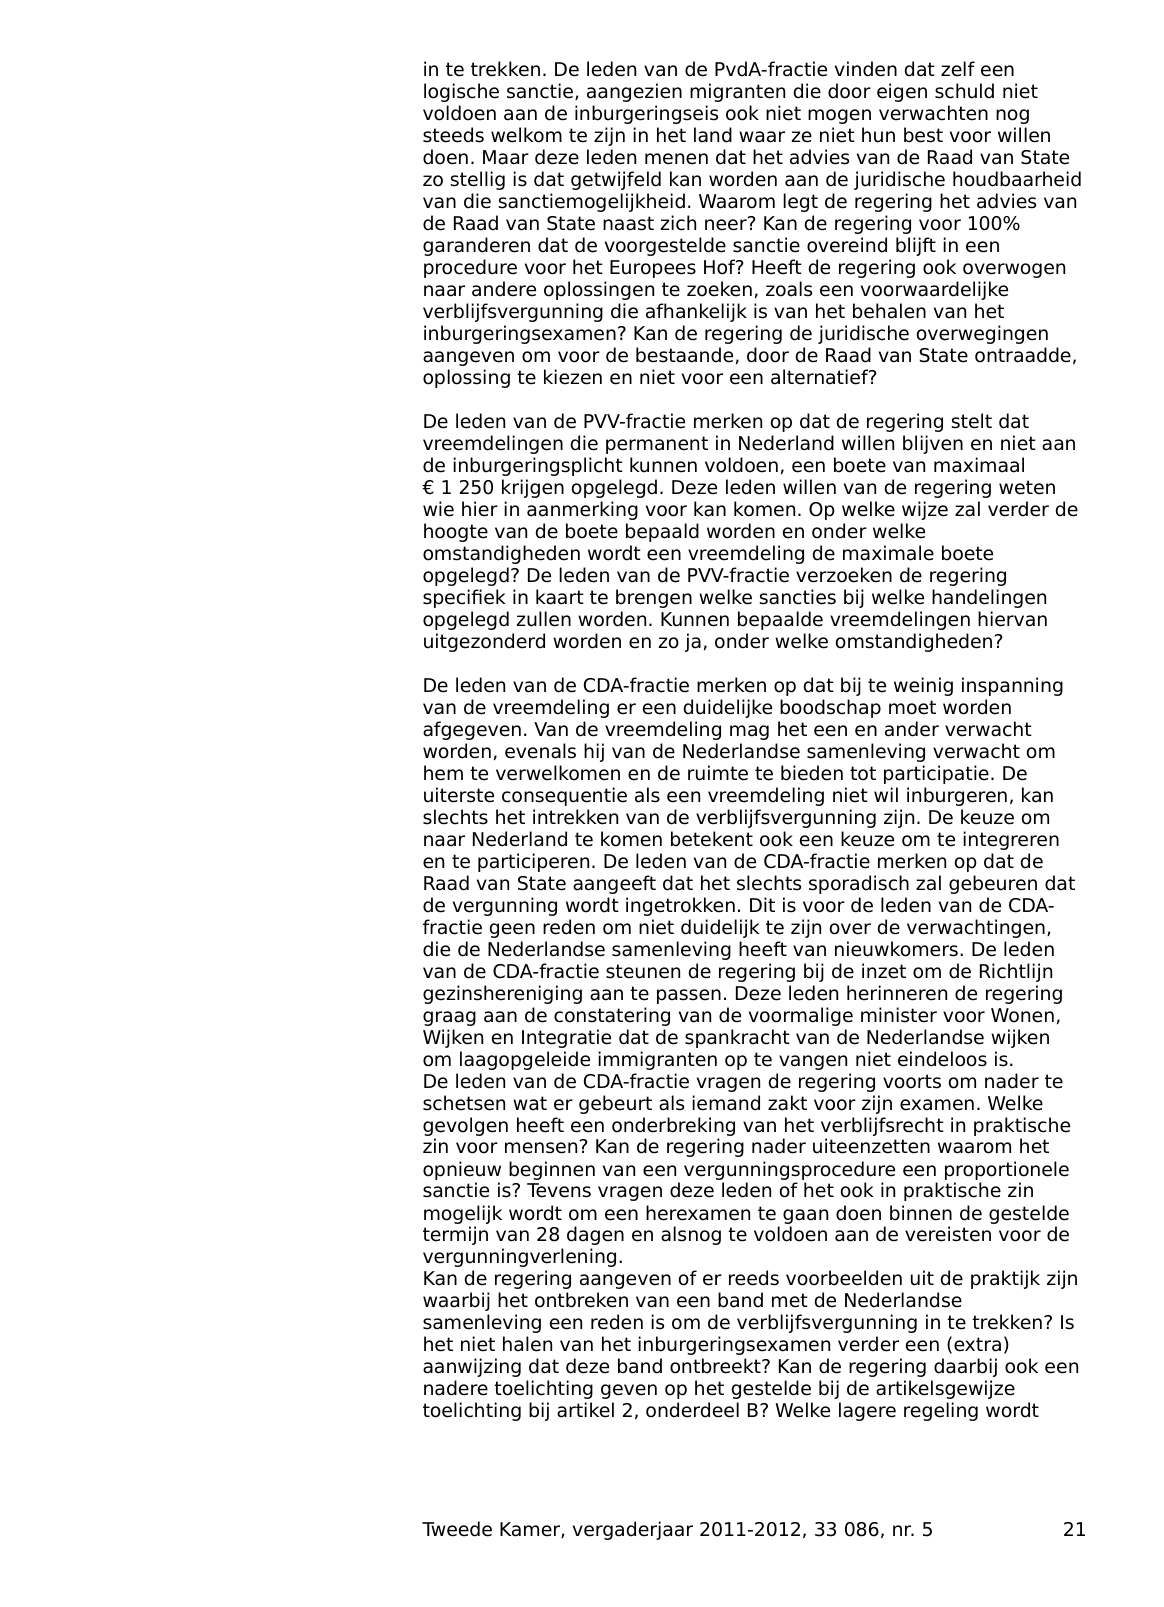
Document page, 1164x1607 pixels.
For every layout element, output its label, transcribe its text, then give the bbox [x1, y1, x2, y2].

text in te trekken. De leden van de PvdA-fractie vinden dat zelf een logische sanctie, aangezien migranten die door eigen schuld niet voldoen aan de inburgeringseis ook niet mogen verwachten nog steeds welkom te zijn in het land waar ze niet hun best voor willen doen. Maar deze leden menen dat het advies van de Raad van State zo stellig is dat getwijfeld kan worden aan de juridische houdbaarheid van die sanctiemogelijkheid. Waarom legt de regering het advies van de Raad van State naast zich neer? Kan de regering voor 100% garanderen dat de voorgestelde sanctie overeind blijft in een procedure voor het Europees Hof? Heeft de regering ook overwogen naar andere oplossingen te zoeken, zoals een voorwaardelijke verblijfsvergunning die afhankelijk is van het behalen van het inburgeringsexamen? Kan de regering de juridische overwegingen aangeven om voor de bestaande, door de Raad van State ontraadde, oplossing te kiezen en niet voor een alternatief? [422, 59, 1087, 389]
text De leden van de CDA-fractie vragen de regering voorts om nader te schetsen wat er gebeurt als iemand zakt voor zijn examen. Welke gevolgen heeft een onderbreking van het verblijfsrecht in praktische zin voor mensen? Kan de regering nader uiteenzetten waarom het opnieuw beginnen van een vergunningsprocedure een proportionele sanctie is? Tevens vragen deze leden of het ook in praktische zin mogelijk wordt om een herexamen te gaan doen binnen de gestelde termijn van 28 dagen en alsnog te voldoen aan de vereisten voor de vergunningverlening. [422, 1071, 1087, 1268]
text Kan de regering aangeven of er reeds voorbeelden uit de praktijk zijn waarbij het ontbreken van een band met de Nederlandse samenleving een reden is om de verblijfsvergunning in te trekken? Is het niet halen van het inburgeringsexamen verder een (extra) aanwijzing dat deze band ontbreekt? Kan de regering daarbij ook een nadere toelichting geven op het gestelde bij de artikelsgewijze toelichting bij artikel 2, onderdeel B? Welke lagere regeling wordt [422, 1268, 1087, 1422]
text De leden van de CDA-fractie merken op dat bij te weinig inspanning van de vreemdeling er een duidelijke boodschap moet worden afgegeven. Van de vreemdeling mag het een en ander verwacht worden, evenals hij van de Nederlandse samenleving verwacht om hem te verwelkomen en de ruimte te bieden tot participatie. De uiterste consequentie als een vreemdeling niet wil inburgeren, kan slechts het intrekken van de verblijfsvergunning zijn. De keuze om naar Nederland te komen betekent ook een keuze om te integreren en te participeren. De leden van de CDA-fractie merken op dat de Raad van State aangeeft dat het slechts sporadisch zal gebeuren dat de vergunning wordt ingetrokken. Dit is voor de leden van de CDA-fractie geen reden om niet duidelijk te zijn over de verwachtingen, die de Nederlandse samenleving heeft van nieuwkomers. De leden van de CDA-fractie steunen de regering bij de inzet om de Richtlijn gezinshereniging aan te passen. Deze leden herinneren de regering graag aan de constatering van de voormalige minister voor Wonen, Wijken en Integratie dat de spankracht van de Nederlandse wijken om laagopgeleide immigranten op te vangen niet eindeloos is. [422, 675, 1087, 1071]
text De leden van de PVV-fractie merken op dat de regering stelt dat vreemdelingen die permanent in Nederland willen blijven en niet aan de inburgeringsplicht kunnen voldoen, een boete van maximaal € 1 250 krijgen opgelegd. Deze leden willen van de regering weten wie hier in aanmerking voor kan komen. Op welke wijze zal verder de hoogte van de boete bepaald worden en onder welke omstandigheden wordt een vreemdeling de maximale boete opgelegd? De leden van de PVV-fractie verzoeken de regering specifiek in kaart te brengen welke sancties bij welke handelingen opgelegd zullen worden. Kunnen bepaalde vreemdelingen hiervan uitgezonderd worden en zo ja, onder welke omstandigheden? [422, 411, 1087, 653]
